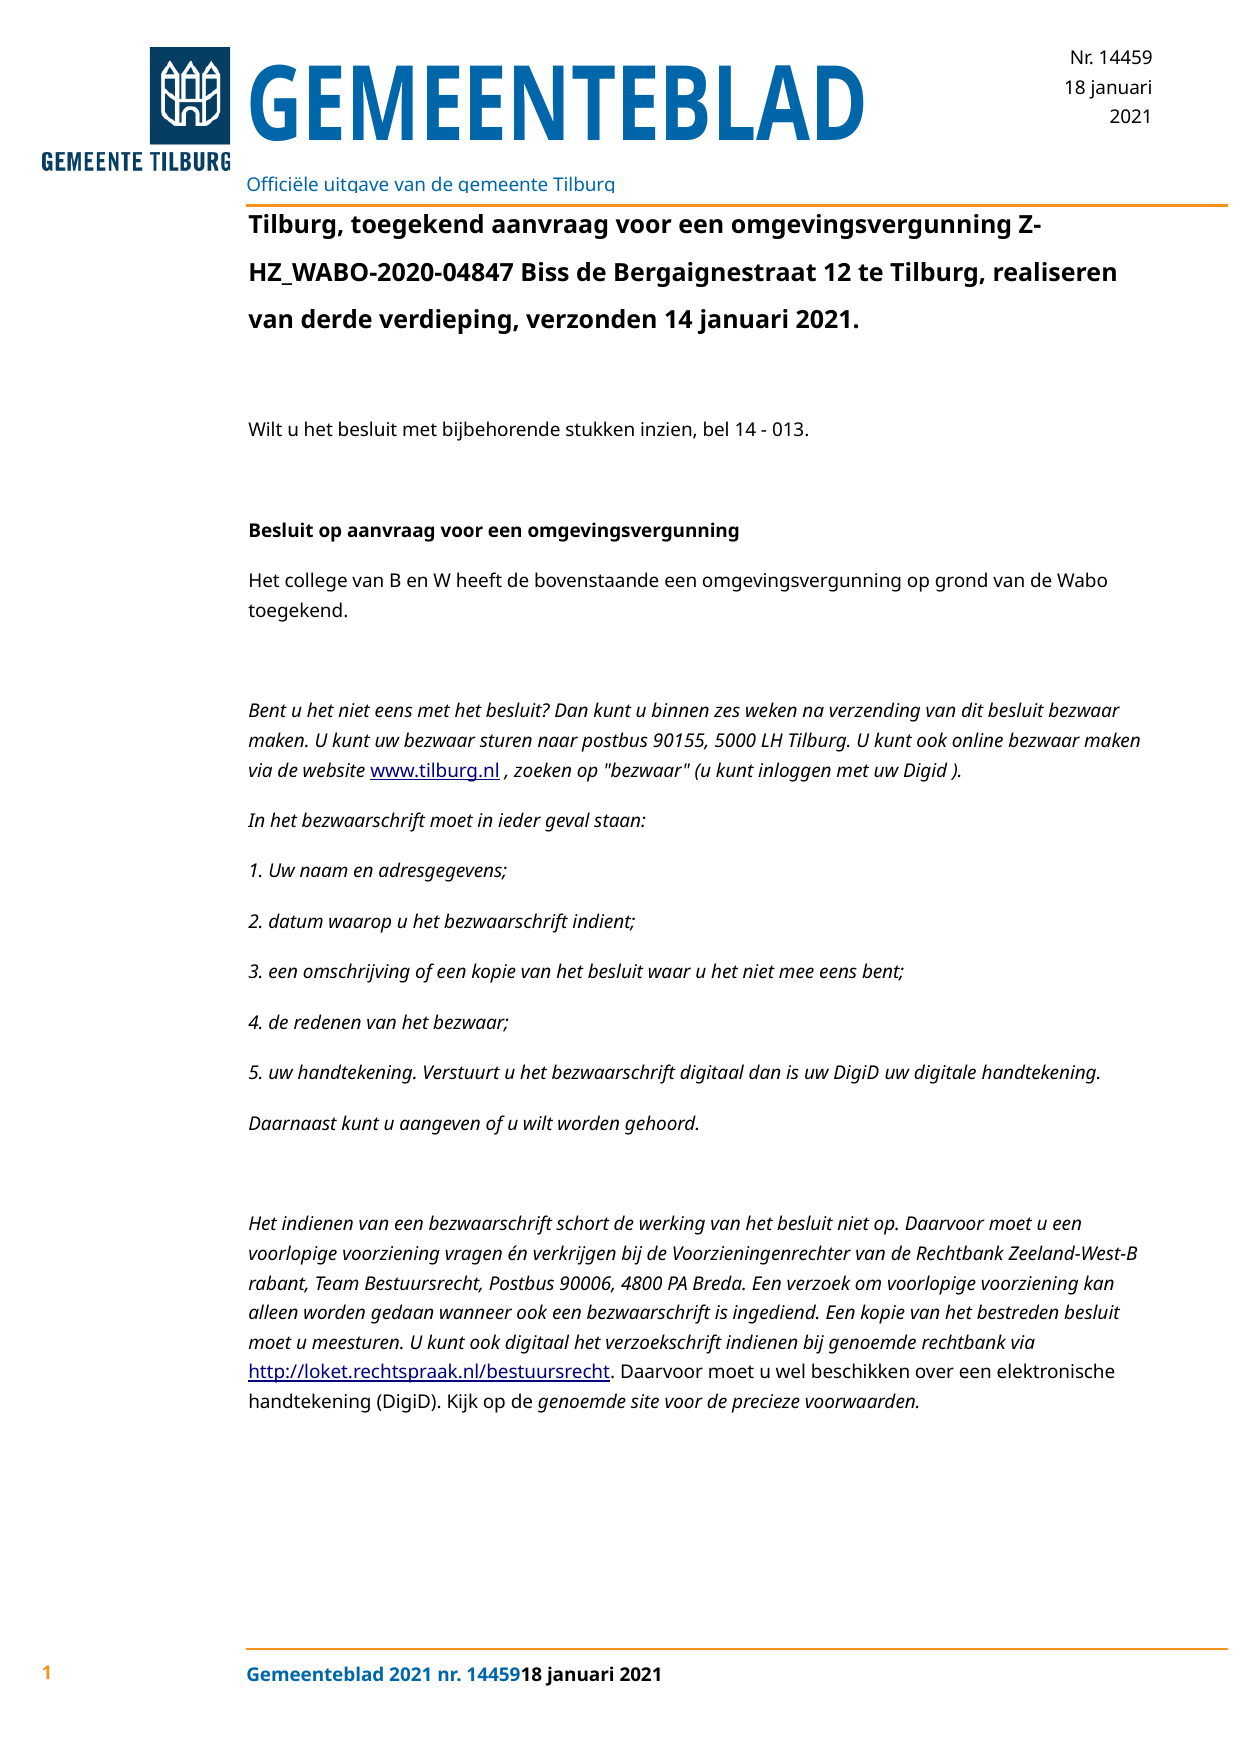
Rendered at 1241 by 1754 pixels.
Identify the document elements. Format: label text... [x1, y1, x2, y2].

text 2. datum waarop u het bezwaarschrift indient; [248, 908, 1152, 934]
text Daarnaast kunt u aangeven of u wilt worden gehoord. [248, 1110, 1152, 1135]
text Besluit op aanvraag voor een omgevingsvergunning [248, 517, 1152, 542]
text 4. de redenen van het bezwaar; [248, 1009, 1152, 1034]
text Wilt u het besluit met bijbehorende stukken inzien, bel 14 - 013. [248, 416, 1152, 442]
text Het college van B en W heeft de bovenstaande een omgevingsvergunning op grond van de Wabo toegekend. [248, 567, 1152, 622]
text Bent u het niet eens met het besluit? Dan kunt u binnen zes weken na verzending van dit besluit bezwaar maken. U kunt uw bezwaar sturen naar postbus 90155, 5000 LH Tilburg. U kunt ook online bezwaar maken via de website www.tilburg.nl , zoeken op "bezwaar" (u kunt inloggen met uw Digid ). [248, 698, 1152, 782]
picture [41, 47, 231, 172]
text Het indienen van een bezwaarschrift schort de werking van het besluit niet op. Daarvoor moet u een voorlopige voorziening vragen én verkrijgen bij de Voorzieningenrechter van de Rechtbank Zeeland-West-B rabant, Team Bestuursrecht, Postbus 90006, 4800 PA Breda. Een verzoek om voorlopige voorziening kan alleen worden gedaan wanneer ook een bezwaarschrift is ingediend. Een kopie van het bestreden besluit moet u meesturen. U kunt ook digitaal het verzoekschrift indienen bij genoemde rechtbank via http://loket.rechtspraak.nl/bestuursrecht. Daarvoor moet u wel beschikken over een elektronische handtekening (DigiD). Kijk op de genoemde site voor de precieze voorwaarden. [248, 1211, 1152, 1414]
text 5. uw handtekening. Verstuurt u het bezwaarschrift digitaal dan is uw DigiD uw digitale handtekening. [248, 1059, 1152, 1085]
text Tilburg, toegekend aanvraag voor een omgevingsvergunning Z-HZ_WABO-2020-04847 Biss de Bergaignestraat 12 te Tilburg, realiseren van derde verdieping, verzonden 14 januari 2021. [248, 207, 1152, 336]
text 1. Uw naam en adresgegevens; [248, 858, 1152, 883]
text In het bezwaarschrift moet in ieder geval staan: [248, 807, 1152, 833]
text 3. een omschrijving of een kopie van het besluit waar u het niet mee eens bent; [248, 958, 1152, 984]
